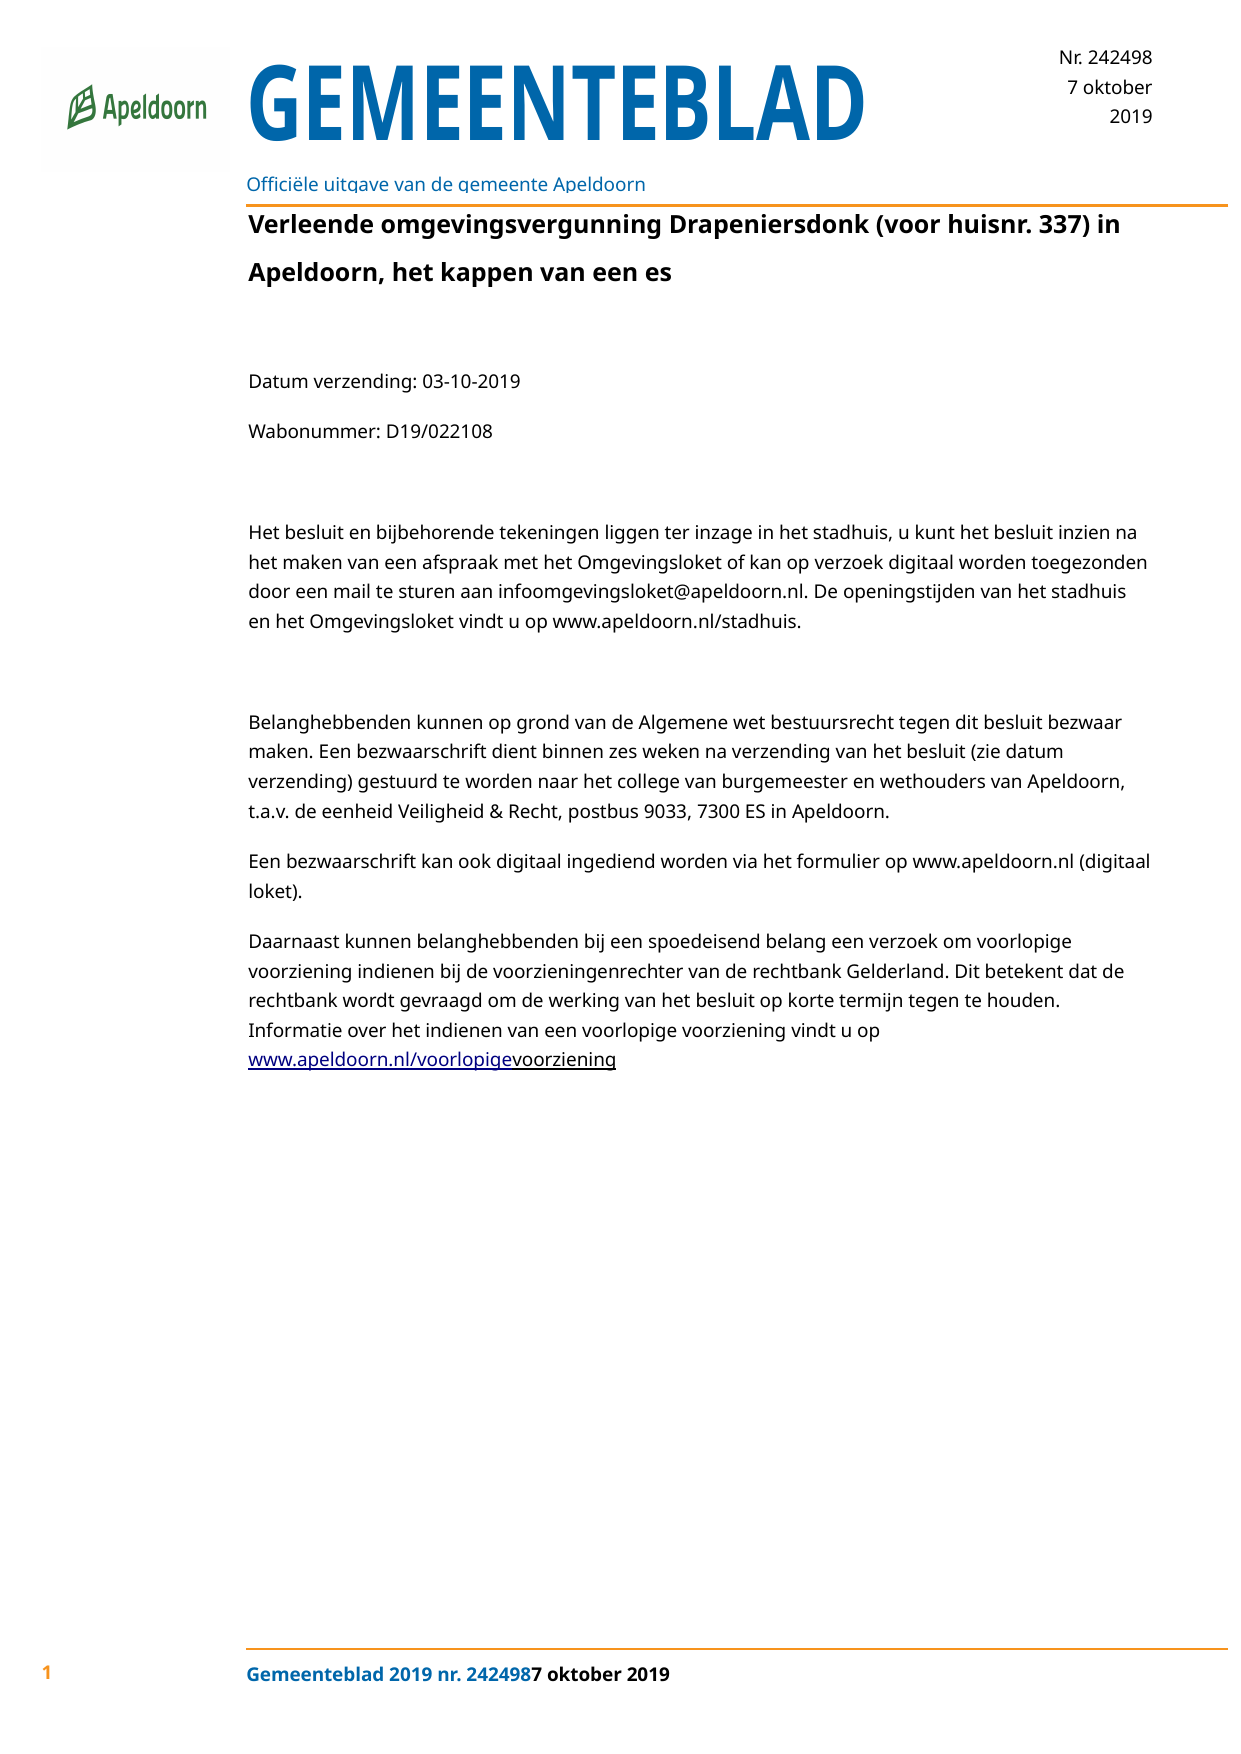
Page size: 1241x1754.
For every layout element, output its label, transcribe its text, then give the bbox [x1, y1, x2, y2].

text Een bezwaarschrift kan ook digitaal ingediend worden via het formulier op www.apeldoorn.nl (digitaal loket). [248, 848, 1152, 904]
text Datum verzending: 03-10-2019 [248, 368, 1152, 394]
text Het besluit en bijbehorende tekeningen liggen ter inzage in het stadhuis, u kunt het besluit inzien na het maken van een afspraak met het Omgevingsloket of kan op verzoek digitaal worden toegezonden door een mail te sturen aan infoomgevingsloket@apeldoorn.nl. De openingstijden van het stadhuis en het Omgevingsloket vindt u op www.apeldoorn.nl/stadhuis. [248, 519, 1152, 634]
picture [41, 47, 231, 172]
text Belanghebbenden kunnen op grond van de Algemene wet bestuursrecht tegen dit besluit bezwaar maken. Een bezwaarschrift dient binnen zes weken na verzending van het besluit (zie datum verzending) gestuurd te worden naar het college van burgemeester en wethouders van Apeldoorn, t.a.v. de eenheid Veiligheid & Recht, postbus 9033, 7300 ES in Apeldoorn. [248, 709, 1152, 824]
text Daarnaast kunnen belanghebbenden bij een spoedeisend belang een verzoek om voorlopige voorziening indienen bij de voorzieningenrechter van de rechtbank Gelderland. Dit betekent dat de rechtbank wordt gevraagd om de werking van het besluit op korte termijn tegen te houden. Informatie over het indienen van een voorlopige voorziening vindt u op www.apeldoorn.nl/voorlopigevoorziening [248, 928, 1152, 1072]
text Wabonummer: D19/022108 [248, 419, 1152, 444]
text Verleende omgevingsvergunning Drapeniersdonk (voor huisnr. 337) in Apeldoorn, het kappen van een es [248, 207, 1152, 288]
